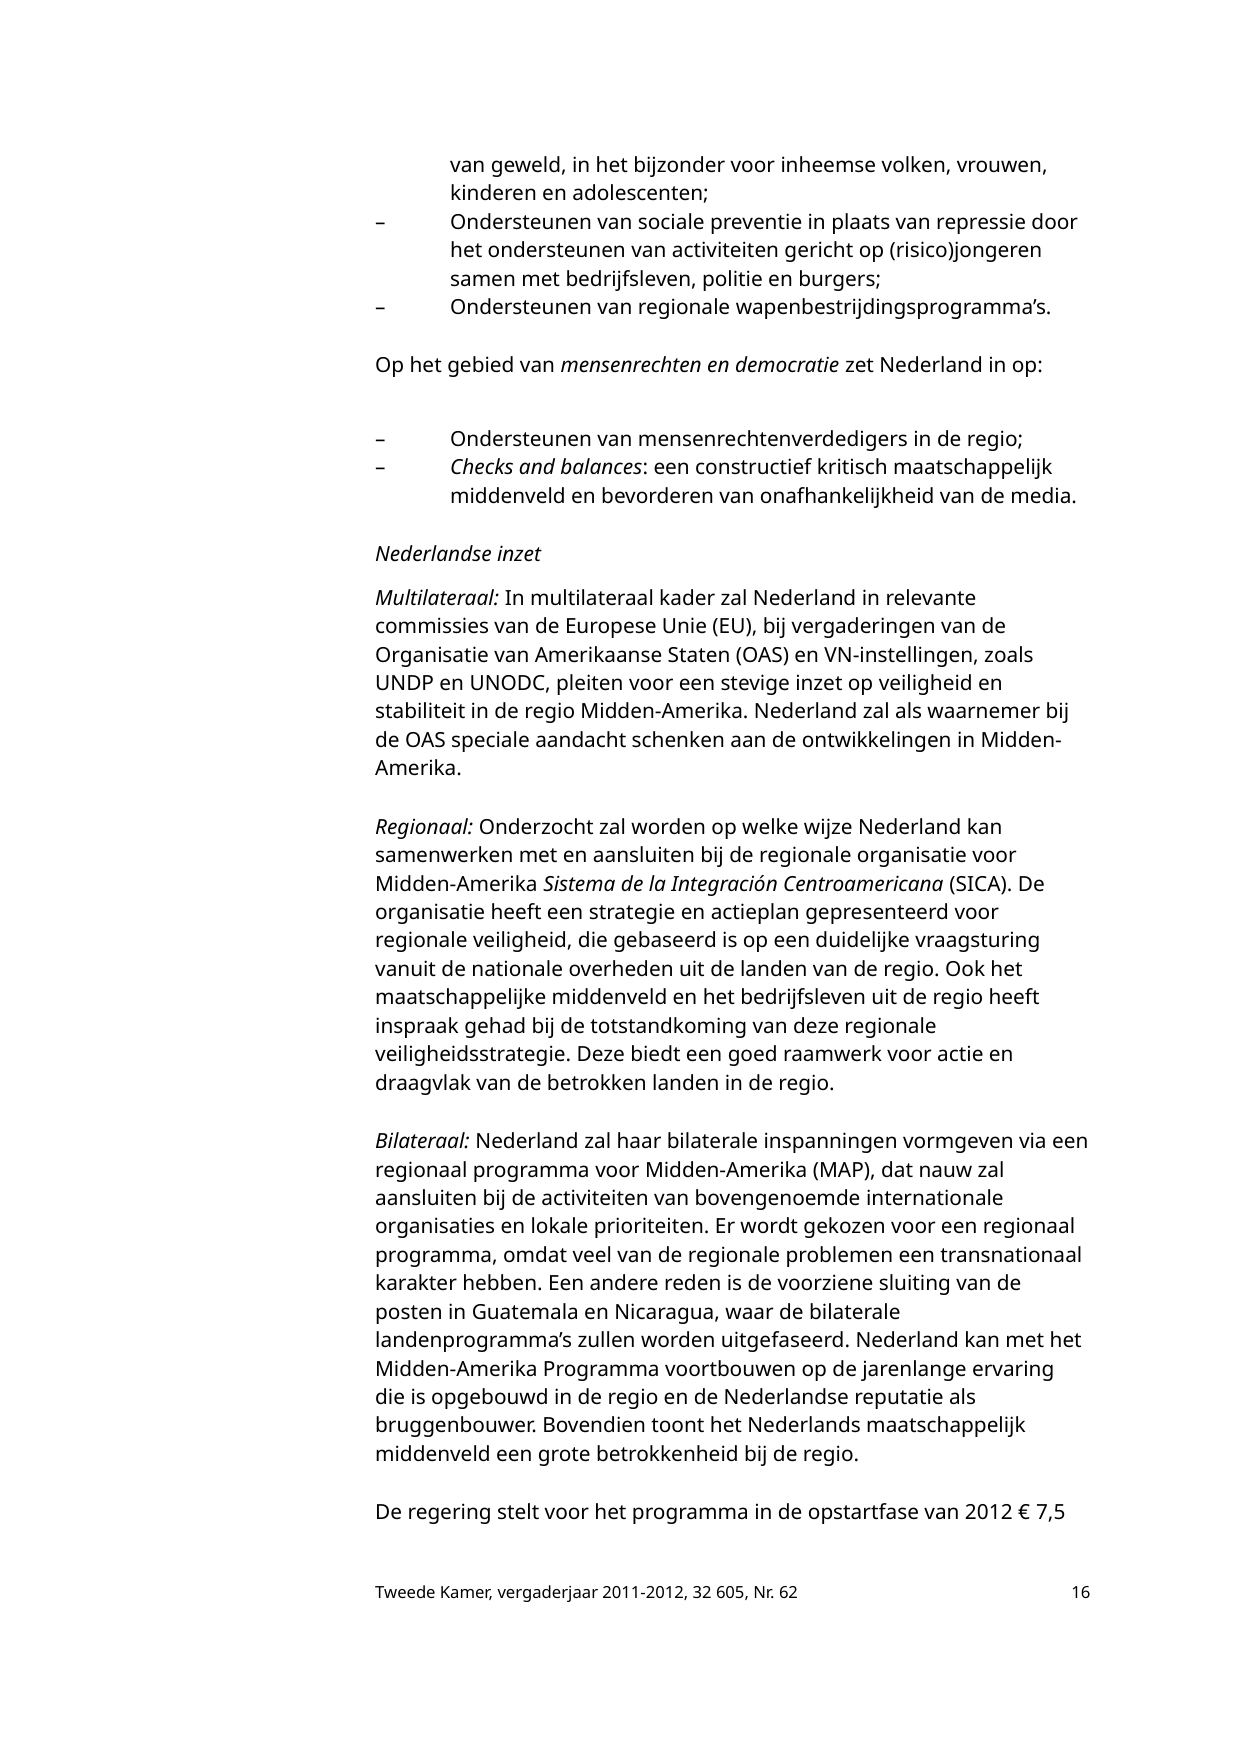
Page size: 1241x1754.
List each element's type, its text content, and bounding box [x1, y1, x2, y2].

list Ondersteunen van sociale preventie in plaats van repressie door het ondersteunen van activiteiten gericht op (risico)jongeren samen met bedrijfsleven, politie en burgers; [375, 207, 1090, 292]
text Bilateraal: Nederland zal haar bilaterale inspanningen vormgeven via een regionaal programma voor Midden-Amerika (MAP), dat nauw zal aansluiten bij de activiteiten van bovengenoemde internationale organisaties en lokale prioriteiten. Er wordt gekozen voor een regionaal programma, omdat veel van de regionale problemen een transnationaal karakter hebben. Een andere reden is de voorziene sluiting van de posten in Guatemala en Nicaragua, waar de bilaterale landenprogramma’s zullen worden uitgefaseerd. Nederland kan met het Midden-Amerika Programma voortbouwen op de jarenlange ervaring die is opgebouwd in de regio en de Nederlandse reputatie als bruggenbouwer. Bovendien toont het Nederlands maatschappelijk middenveld een grote betrokkenheid bij de regio. [375, 1126, 1090, 1467]
text Nederlandse inzet [375, 539, 1090, 568]
list Ondersteunen van regionale wapenbestrijdingsprogramma’s. [375, 292, 1090, 321]
text Regionaal: Onderzocht zal worden op welke wijze Nederland kan samenwerken met en aansluiten bij de regionale organisatie voor Midden-Amerika Sistema de la Integración Centroamericana (SICA). De organisatie heeft een strategie en actieplan gepresenteerd voor regionale veiligheid, die gebaseerd is op een duidelijke vraagsturing vanuit de nationale overheden uit de landen van de regio. Ook het maatschappelijke middenveld en het bedrijfsleven uit de regio heeft inspraak gehad bij de totstandkoming van deze regionale veiligheidsstrategie. Deze biedt een goed raamwerk voor actie en draagvlak van de betrokken landen in de regio. [375, 812, 1090, 1096]
list Checks and balances: een constructief kritisch maatschappelijk middenveld en bevorderen van onafhankelijkheid van de media. [375, 452, 1090, 509]
list Ondersteunen van mensenrechtenverdedigers in de regio; [375, 424, 1090, 452]
text Op het gebied van mensenrechten en democratie zet Nederland in op: [375, 351, 1090, 379]
text De regering stelt voor het programma in de opstartfase van 2012 € 7,5 [375, 1497, 1090, 1526]
list van geweld, in het bijzonder voor inheemse volken, vrouwen, kinderen en adolescenten; [375, 150, 1090, 207]
text Multilateraal: In multilateraal kader zal Nederland in relevante commissies van de Europese Unie (EU), bij vergaderingen van de Organisatie van Amerikaanse Staten (OAS) en VN-instellingen, zoals UNDP en UNODC, pleiten voor een stevige inzet op veiligheid en stabiliteit in de regio Midden-Amerika. Nederland zal als waarnemer bij de OAS speciale aandacht schenken aan de ontwikkelingen in Midden-Amerika. [375, 583, 1090, 782]
